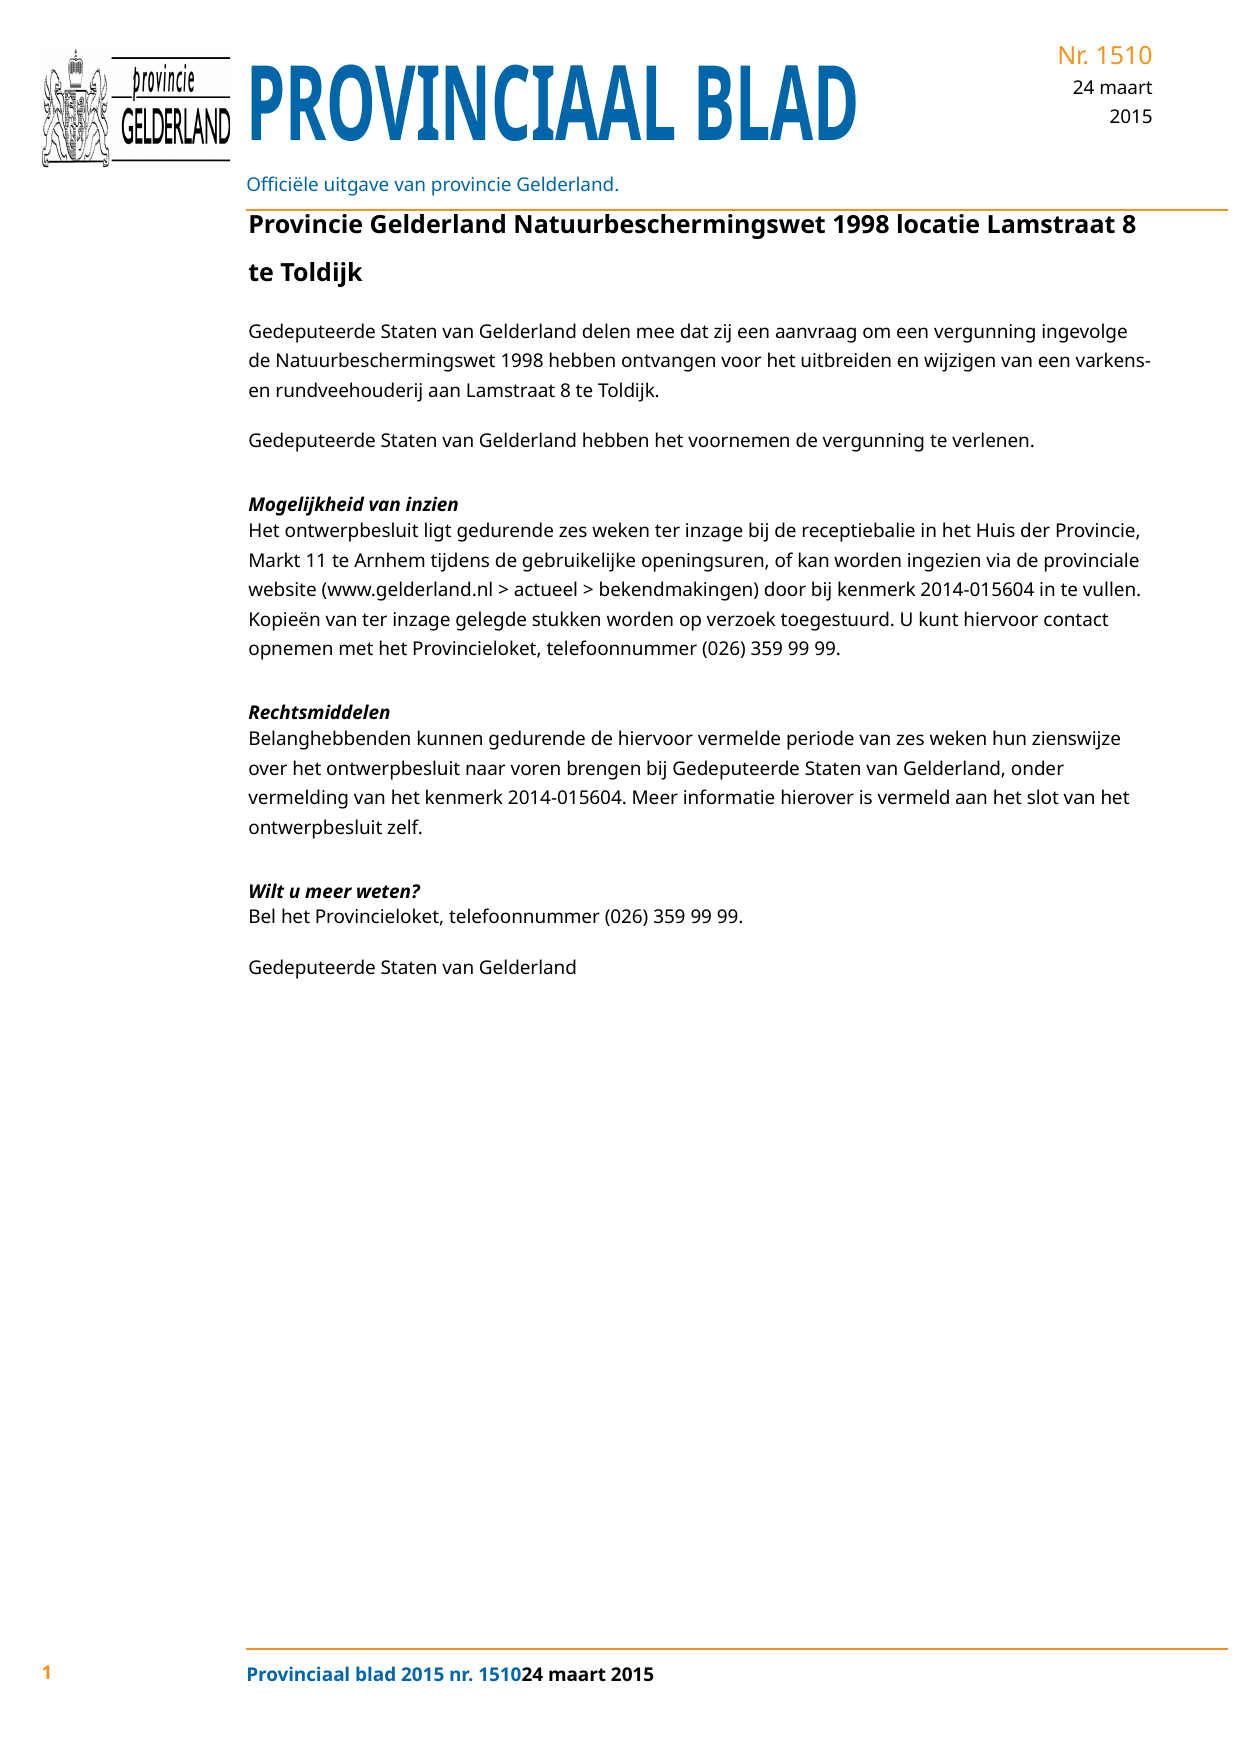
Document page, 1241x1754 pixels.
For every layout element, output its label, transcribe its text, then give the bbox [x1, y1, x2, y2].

text Mogelijkheid van inzien [248, 491, 1152, 517]
text Gedeputeerde Staten van Gelderland [248, 954, 1152, 980]
text Het ontwerpbesluit ligt gedurende zes weken ter inzage bij de receptiebalie in het Huis der Provincie, Markt 11 te Arnhem tijdens de gebruikelijke openingsuren, of kan worden ingezien via de provinciale website (www.gelderland.nl > actueel > bekendmakingen) door bij kenmerk 2014-015604 in te vullen. Kopieën van ter inzage gelegde stukken worden op verzoek toegestuurd. U kunt hiervoor contact opnemen met het Provincieloket, telefoonnummer (026) 359 99 99. [248, 517, 1152, 661]
text Belanghebbenden kunnen gedurende de hiervoor vermelde periode van zes weken hun zienswijze over het ontwerpbesluit naar voren brengen bij Gedeputeerde Staten van Gelderland, onder vermelding van het kenmerk 2014-015604. Meer informatie hierover is vermeld aan het slot van het ontwerpbesluit zelf. [248, 725, 1152, 840]
text Gedeputeerde Staten van Gelderland delen mee dat zij een aanvraag om een vergunning ingevolge de Natuurbeschermingswet 1998 hebben ontvangen voor het uitbreiden en wijzigen van een varkens- en rundveehouderij aan Lamstraat 8 te Toldijk. [248, 318, 1152, 403]
text Provincie Gelderland Natuurbeschermingswet 1998 locatie Lamstraat 8 te Toldijk [248, 211, 1152, 288]
text Bel het Provincieloket, telefoonnummer (026) 359 99 99. [248, 904, 1152, 929]
text Rechtsmiddelen [248, 699, 1152, 725]
text Wilt u meer weten? [248, 878, 1152, 904]
picture [41, 47, 231, 172]
text Gedeputeerde Staten van Gelderland hebben het voornemen de vergunning te verlenen. [248, 427, 1152, 453]
